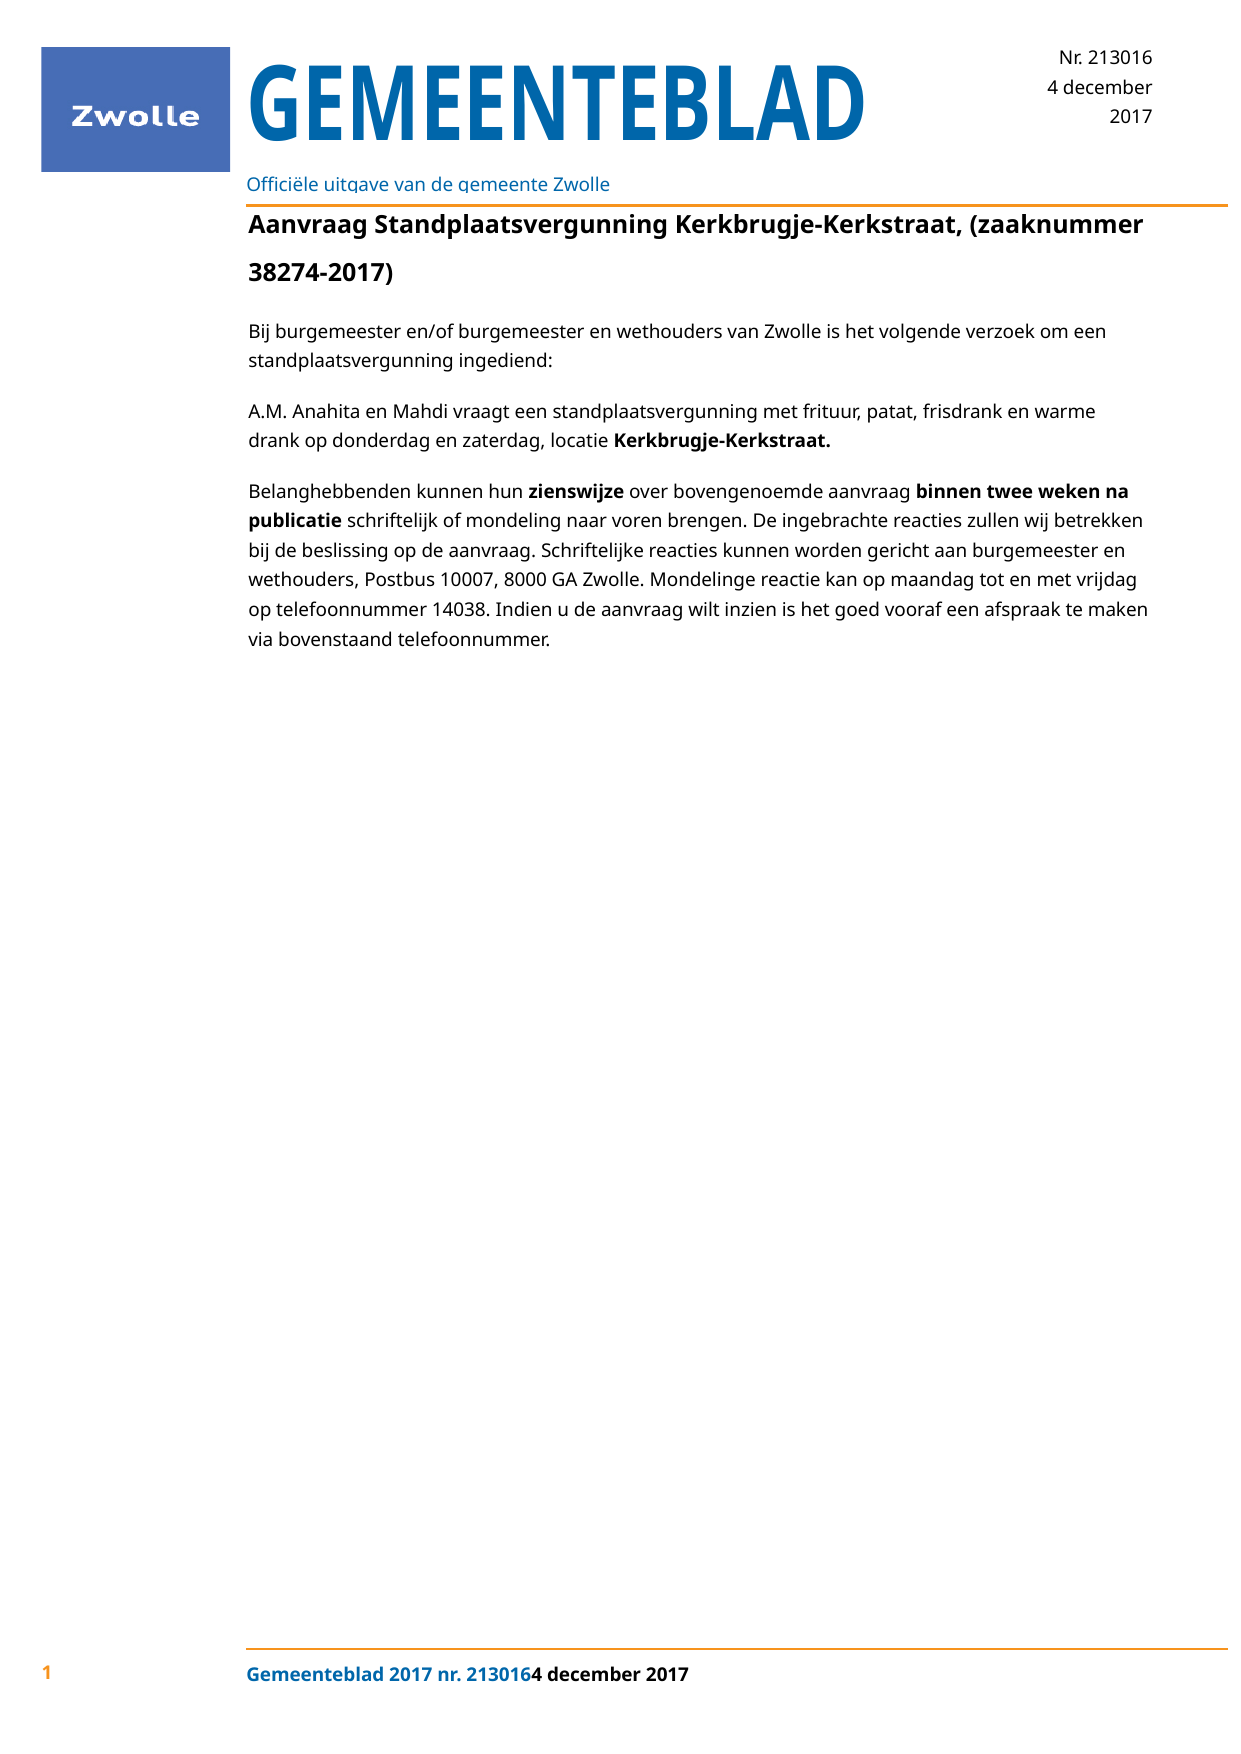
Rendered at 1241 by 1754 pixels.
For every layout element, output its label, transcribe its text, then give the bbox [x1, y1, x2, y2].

text Aanvraag Standplaatsvergunning Kerkbrugje-Kerkstraat, (zaaknummer 38274-2017) [248, 207, 1152, 288]
text A.M. Anahita en Mahdi vraagt een standplaatsvergunning met frituur, patat, frisdrank en warme drank op donderdag en zaterdag, locatie Kerkbrugje-Kerkstraat. [248, 398, 1152, 453]
text Belanghebbenden kunnen hun zienswijze over bovengenoemde aanvraag binnen twee weken na publicatie schriftelijk of mondeling naar voren brengen. De ingebrachte reacties zullen wij betrekken bij de beslissing op de aanvraag. Schriftelijke reacties kunnen worden gericht aan burgemeester en wethouders, Postbus 10007, 8000 GA Zwolle. Mondelinge reactie kan op maandag tot en met vrijdag op telefoonnummer 14038. Indien u de aanvraag wilt inzien is het goed vooraf een afspraak te maken via bovenstaand telefoonnummer. [248, 478, 1152, 652]
picture [41, 47, 231, 172]
text Bij burgemeester en/of burgemeester en wethouders van Zwolle is het volgende verzoek om een standplaatsvergunning ingediend: [248, 318, 1152, 373]
